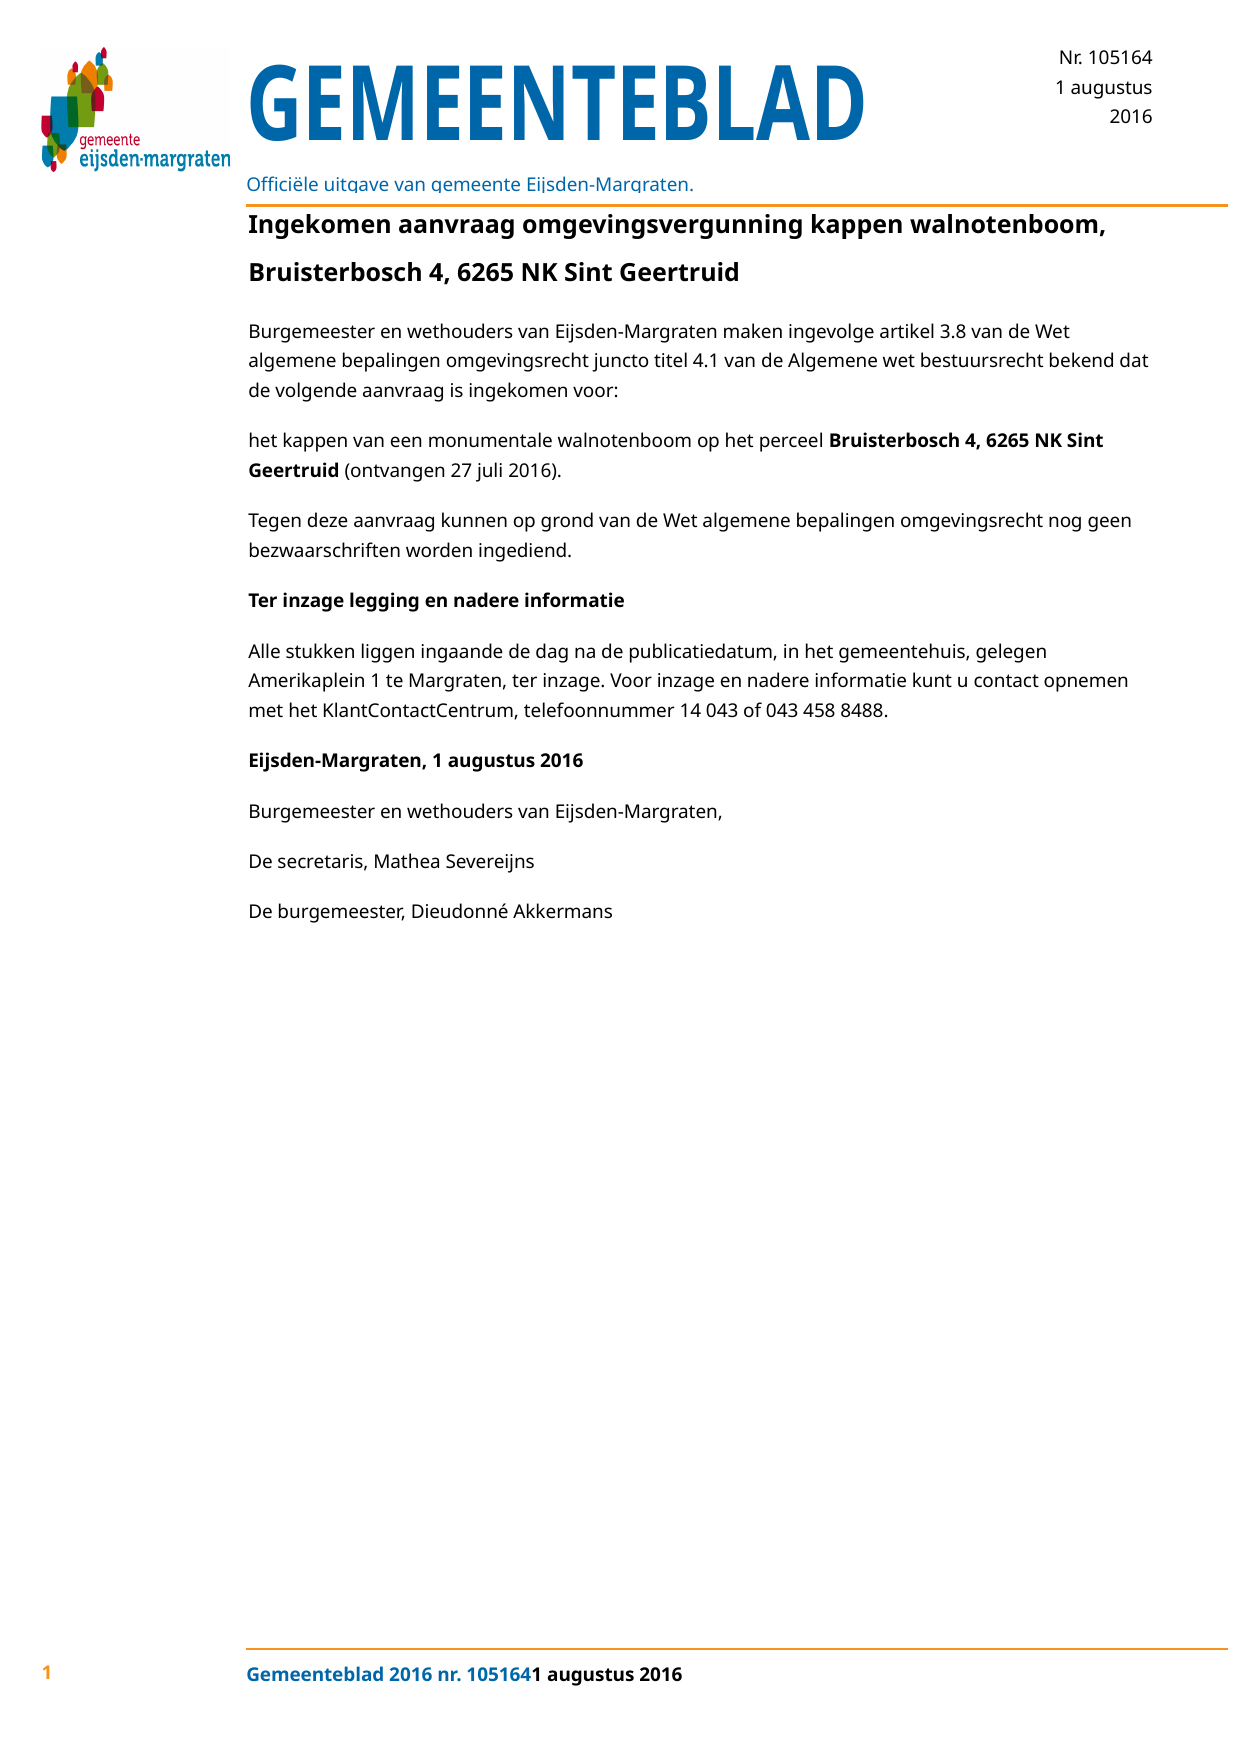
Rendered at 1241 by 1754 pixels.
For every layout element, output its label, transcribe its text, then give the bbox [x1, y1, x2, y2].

text het kappen van een monumentale walnotenboom op het perceel Bruisterbosch 4, 6265 NK Sint Geertruid (ontvangen 27 juli 2016). [248, 427, 1152, 483]
text Burgemeester en wethouders van Eijsden-Margraten, [248, 798, 1152, 824]
text De secretaris, Mathea Severeijns [248, 848, 1152, 874]
text Alle stukken liggen ingaande de dag na de publicatiedatum, in het gemeentehuis, gelegen Amerikaplein 1 te Margraten, ter inzage. Voor inzage en nadere informatie kunt u contact opnemen met het KlantContactCentrum, telefoonnummer 14 043 of 043 458 8488. [248, 638, 1152, 723]
picture [41, 47, 231, 172]
text Ingekomen aanvraag omgevingsvergunning kappen walnotenboom, Bruisterbosch 4, 6265 NK Sint Geertruid [248, 207, 1152, 288]
text Burgemeester en wethouders van Eijsden-Margraten maken ingevolge artikel 3.8 van de Wet algemene bepalingen omgevingsrecht juncto titel 4.1 van de Algemene wet bestuursrecht bekend dat de volgende aanvraag is ingekomen voor: [248, 318, 1152, 403]
text De burgemeester, Dieudonné Akkermans [248, 899, 1152, 924]
text Tegen deze aanvraag kunnen op grond van de Wet algemene bepalingen omgevingsrecht nog geen bezwaarschriften worden ingediend. [248, 507, 1152, 563]
text Ter inzage legging en nadere informatie [248, 587, 1152, 613]
text Eijsden-Margraten, 1 augustus 2016 [248, 747, 1152, 773]
